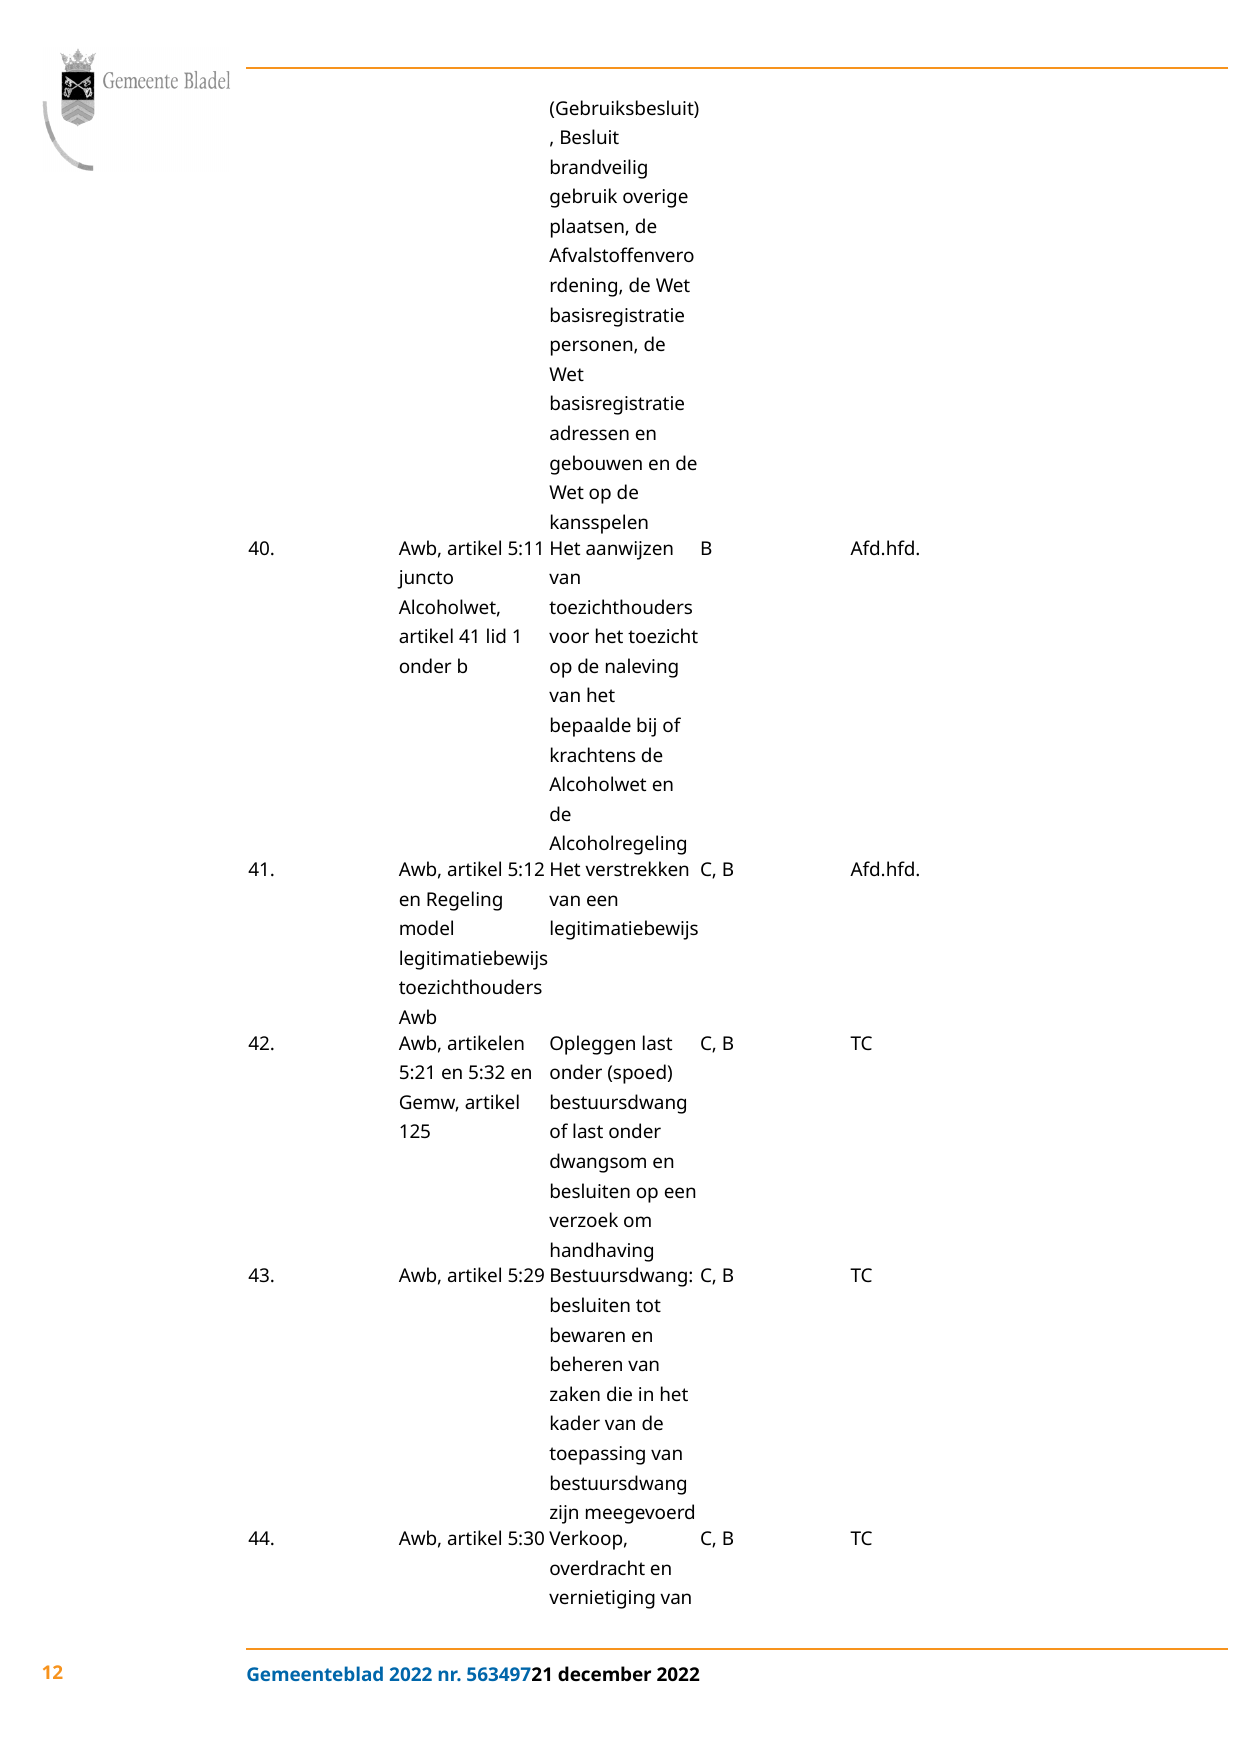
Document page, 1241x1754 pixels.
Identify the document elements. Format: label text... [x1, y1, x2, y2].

table_cell [700, 95, 850, 535]
table_cell Awb, artikel 5:30 [399, 1525, 549, 1610]
table_cell 42. [248, 1030, 398, 1263]
table_cell [248, 95, 398, 535]
table_cell (Gebruiksbesluit), Besluit brandveilig gebruik overige plaatsen, de Afvalstoffenverordening, de Wet basisregistratie personen, de Wet basisregistratie adressen en gebouwen en de Wet op de kansspelen [549, 95, 700, 535]
table_cell [1001, 535, 1152, 856]
table_cell [399, 95, 549, 535]
table_cell 41. [248, 856, 398, 1030]
table_cell TC [850, 1263, 1001, 1525]
table_cell Awb, artikel 5:11 juncto Alcoholwet, artikel 41 lid 1 onder b [399, 535, 549, 856]
table_cell 43. [248, 1263, 398, 1525]
table_cell Bestuursdwang: besluiten tot bewaren en beheren van zaken die in het kader van de toepassing van bestuursdwang zijn meegevoerd [549, 1263, 700, 1525]
table_cell Afd.hfd. [850, 535, 1001, 856]
table_cell C, B [700, 856, 850, 1030]
table_cell [1001, 856, 1152, 1030]
table_cell B [700, 535, 850, 856]
table_cell [1001, 1525, 1152, 1610]
table_cell Het aanwijzen van toezichthouders voor het toezicht op de naleving van het bepaalde bij of krachtens de Alcoholwet en de Alcoholregeling [549, 535, 700, 856]
table_cell C, B [700, 1030, 850, 1263]
table_cell [1001, 1030, 1152, 1263]
table_cell Het verstrekken van een legitimatiebewijs [549, 856, 700, 1030]
table_cell 40. [248, 535, 398, 856]
table_cell C, B [700, 1263, 850, 1525]
table_cell C, B [700, 1525, 850, 1610]
table_cell Verkoop, overdracht en vernietiging van [549, 1525, 700, 1610]
table_cell TC [850, 1525, 1001, 1610]
table_cell Afd.hfd. [850, 856, 1001, 1030]
table_cell [1001, 1263, 1152, 1525]
picture [41, 47, 231, 172]
table_cell TC [850, 1030, 1001, 1263]
table_cell [1001, 95, 1152, 535]
table_cell Awb, artikelen 5:21 en 5:32 en Gemw, artikel 125 [399, 1030, 549, 1263]
table_cell Opleggen last onder (spoed) bestuursdwang of last onder dwangsom en besluiten op een verzoek om handhaving [549, 1030, 700, 1263]
table_cell Awb, artikel 5:29 [399, 1263, 549, 1525]
table_cell [850, 95, 1001, 535]
table_cell Awb, artikel 5:12 en Regeling model legitimatiebewijs toezichthouders Awb [399, 856, 549, 1030]
table_cell 44. [248, 1525, 398, 1610]
